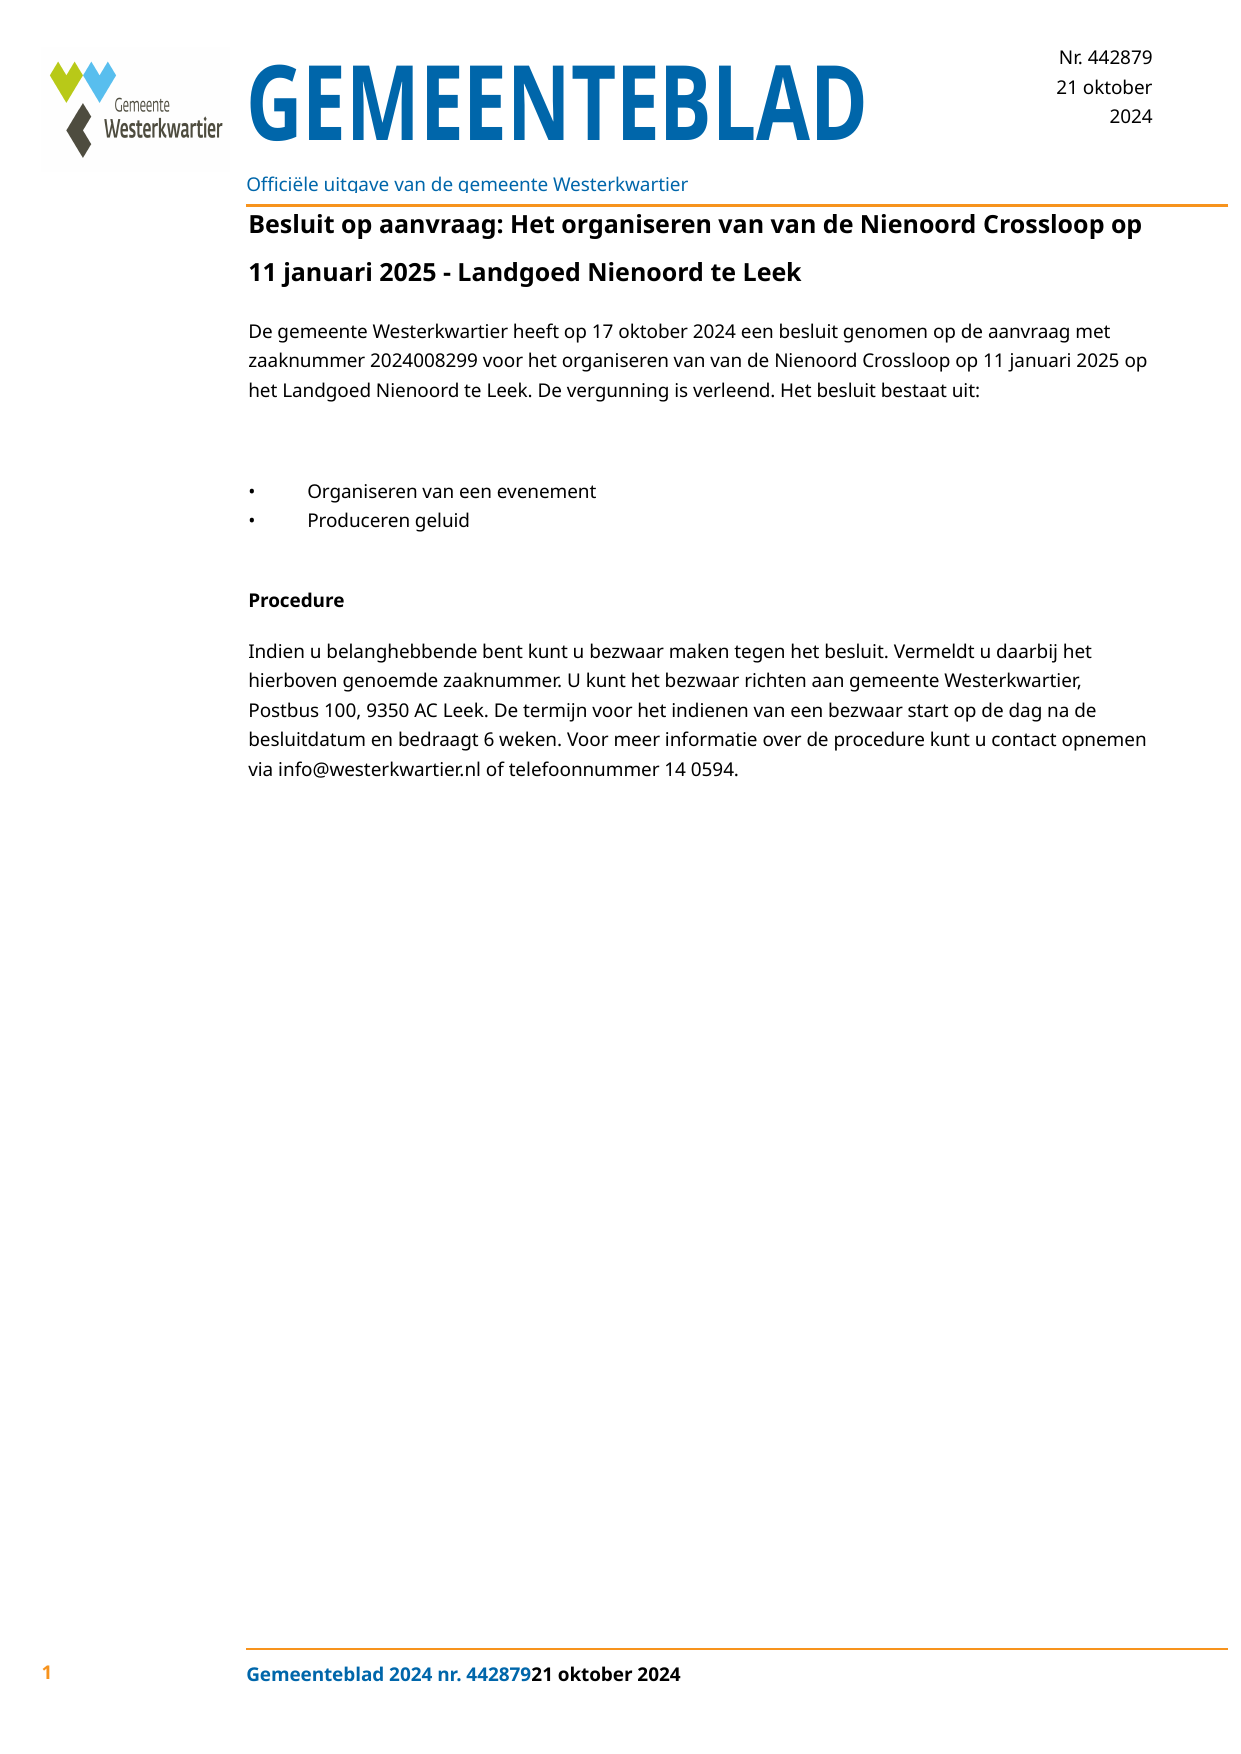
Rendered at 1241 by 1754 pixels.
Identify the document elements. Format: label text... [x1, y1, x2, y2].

text Besluit op aanvraag: Het organiseren van van de Nienoord Crossloop op 11 januari 2025 - Landgoed Nienoord te Leek [248, 207, 1152, 288]
picture [41, 47, 231, 172]
text Procedure [248, 587, 1152, 613]
list Organiseren van een evenement [248, 478, 1152, 504]
text De gemeente Westerkwartier heeft op 17 oktober 2024 een besluit genomen op de aanvraag met zaaknummer 2024008299 voor het organiseren van van de Nienoord Crossloop op 11 januari 2025 op het Landgoed Nienoord te Leek. De vergunning is verleend. Het besluit bestaat uit: [248, 318, 1152, 403]
list Produceren geluid [248, 507, 1152, 533]
text Indien u belanghebbende bent kunt u bezwaar maken tegen het besluit. Vermeldt u daarbij het hierboven genoemde zaaknummer. U kunt het bezwaar richten aan gemeente Westerkwartier, Postbus 100, 9350 AC Leek. De termijn voor het indienen van een bezwaar start op de dag na de besluitdatum en bedraagt 6 weken. Voor meer informatie over de procedure kunt u contact opnemen via info@westerkwartier.nl of telefoonnummer 14 0594. [248, 638, 1152, 782]
